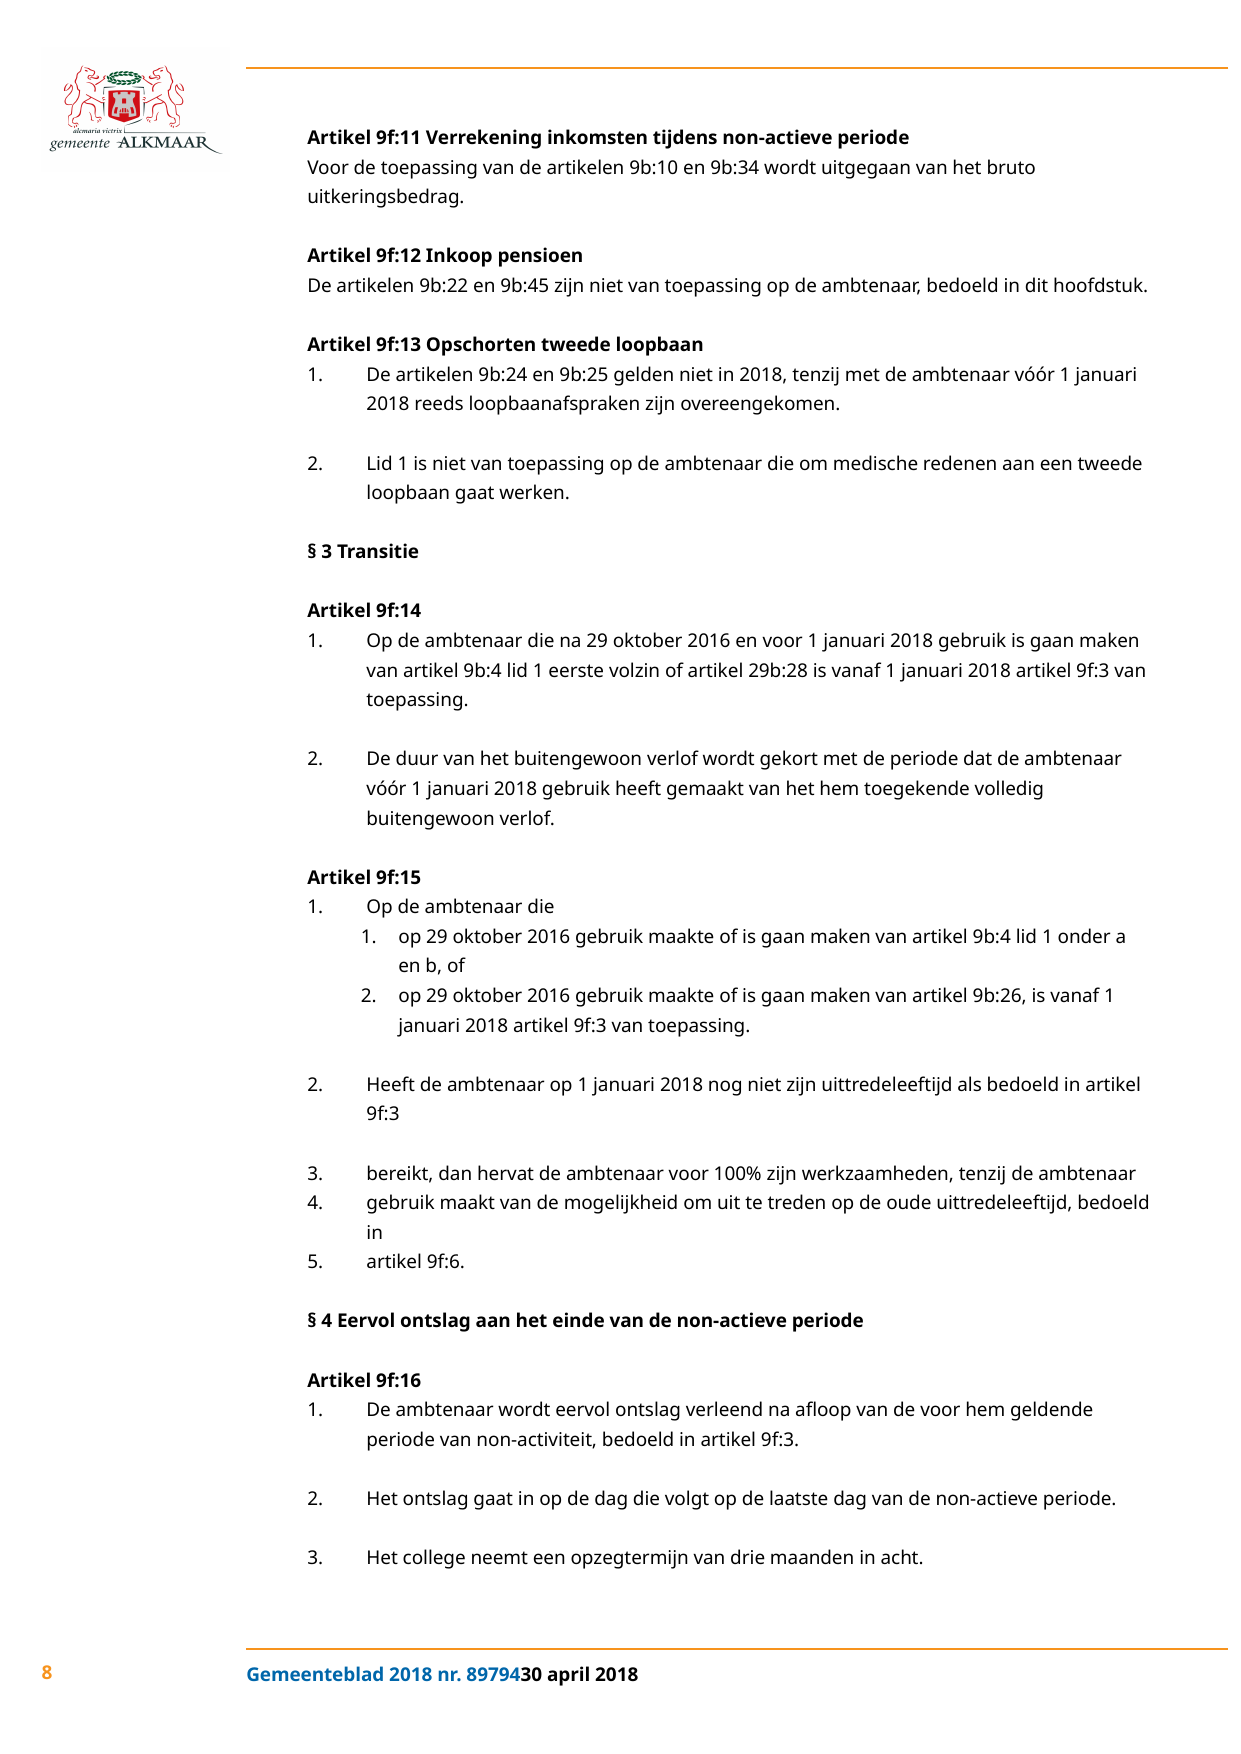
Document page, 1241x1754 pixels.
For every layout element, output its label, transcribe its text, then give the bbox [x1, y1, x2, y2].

list De duur van het buitengewoon verlof wordt gekort met de periode dat de ambtenaar vóór 1 januari 2018 gebruik heeft gemaakt van het hem toegekende volledig buitengewoon verlof. [307, 746, 1152, 831]
list gebruik maakt van de mogelijkheid om uit te treden op de oude uittredeleeftijd, bedoeld in [307, 1189, 1152, 1245]
list Op de ambtenaar die na 29 oktober 2016 en voor 1 januari 2018 gebruik is gaan maken van artikel 9b:4 lid 1 eerste volzin of artikel 29b:28 is vanaf 1 januari 2018 artikel 9f:3 van toepassing. [307, 627, 1152, 712]
list op 29 oktober 2016 gebruik maakte of is gaan maken van artikel 9b:4 lid 1 onder a en b, of [361, 923, 1152, 978]
list § 4 Eervol ontslag aan het einde van de non-actieve periode [248, 1308, 1152, 1333]
list De artikelen 9b:24 en 9b:25 gelden niet in 2018, tenzij met de ambtenaar vóór 1 januari 2018 reeds loopbaanafspraken zijn overeengekomen. [307, 361, 1152, 416]
list De artikelen 9b:22 en 9b:45 zijn niet van toepassing op de ambtenaar, bedoeld in dit hoofdstuk. [248, 272, 1152, 298]
list Voor de toepassing van de artikelen 9b:10 en 9b:34 wordt uitgegaan van het bruto uitkeringsbedrag. [248, 154, 1152, 209]
list Lid 1 is niet van toepassing op de ambtenaar die om medische redenen aan een tweede loopbaan gaat werken. [307, 450, 1152, 505]
list Het college neemt een opzegtermijn van drie maanden in acht. [307, 1544, 1152, 1570]
list Op de ambtenaar die [307, 893, 1152, 919]
list artikel 9f:6. [307, 1248, 1152, 1274]
list op 29 oktober 2016 gebruik maakte of is gaan maken van artikel 9b:26, is vanaf 1 januari 2018 artikel 9f:3 van toepassing. [361, 982, 1152, 1038]
list Artikel 9f:12 Inkoop pensioen [248, 243, 1152, 268]
list Artikel 9f:14 [248, 598, 1152, 623]
list De ambtenaar wordt eervol ontslag verleend na afloop van de voor hem geldende periode van non-activiteit, bedoeld in artikel 9f:3. [307, 1396, 1152, 1452]
list Heeft de ambtenaar op 1 januari 2018 nog niet zijn uittredeleeftijd als bedoeld in artikel 9f:3 [307, 1071, 1152, 1126]
list Artikel 9f:16 [248, 1367, 1152, 1393]
list Het ontslag gaat in op de dag die volgt op de laatste dag van de non-actieve periode. [307, 1485, 1152, 1511]
picture [41, 47, 231, 172]
list Artikel 9f:13 Opschorten tweede loopbaan [248, 331, 1152, 357]
list bereikt, dan hervat de ambtenaar voor 100% zijn werkzaamheden, tenzij de ambtenaar [307, 1160, 1152, 1186]
list § 3 Transitie [248, 538, 1152, 564]
list Artikel 9f:15 [248, 864, 1152, 890]
list Artikel 9f:11 Verrekening inkomsten tijdens non-actieve periode [248, 124, 1152, 150]
